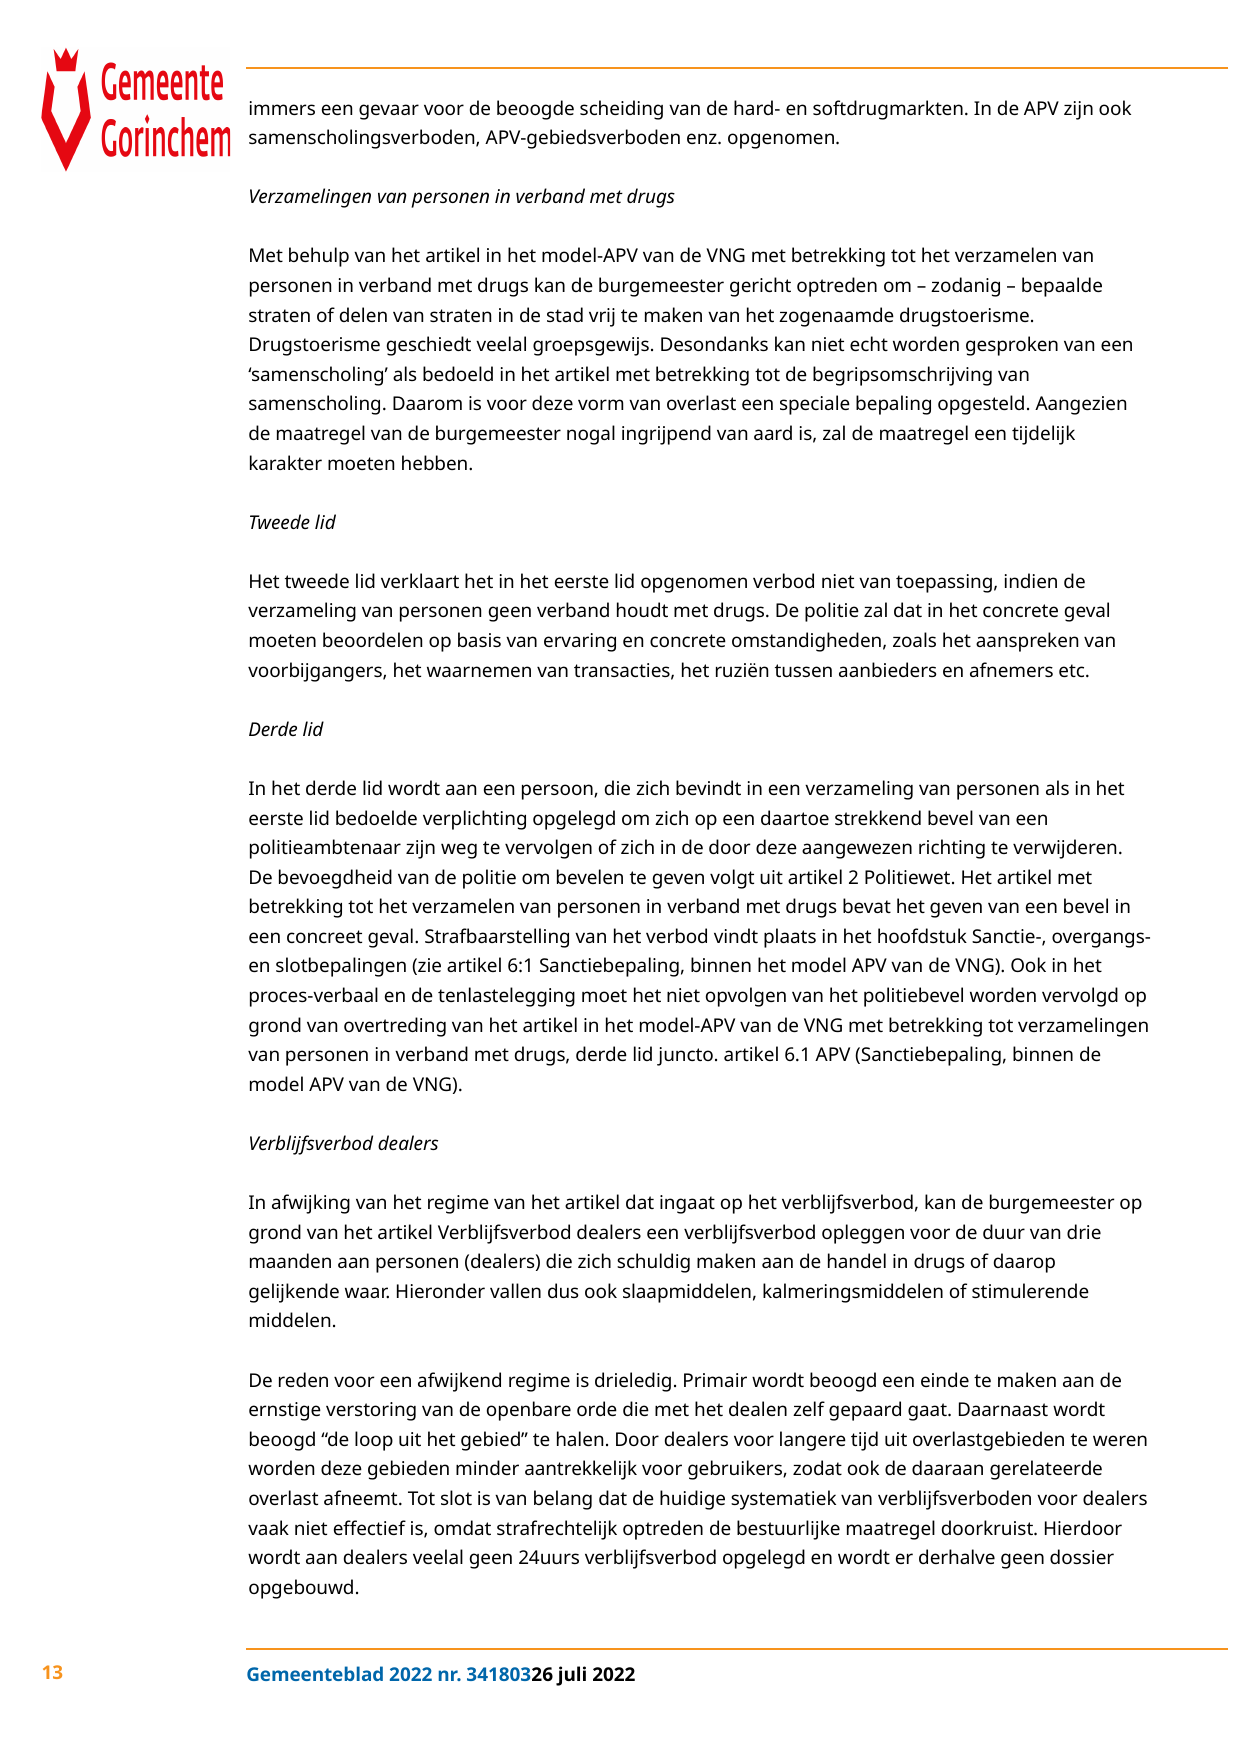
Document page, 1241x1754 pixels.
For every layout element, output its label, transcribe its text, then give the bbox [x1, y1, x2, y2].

text Met behulp van het artikel in het model-APV van de VNG met betrekking tot het verzamelen van personen in verband met drugs kan de burgemeester gericht optreden om – zodanig – bepaalde straten of delen van straten in de stad vrij te maken van het zogenaamde drugstoerisme. Drugstoerisme geschiedt veelal groepsgewijs. Desondanks kan niet echt worden gesproken van een ‘samenscholing’ als bedoeld in het artikel met betrekking tot de begripsomschrijving van samenscholing. Daarom is voor deze vorm van overlast een speciale bepaling opgesteld. Aangezien de maatregel van de burgemeester nogal ingrijpend van aard is, zal de maatregel een tijdelijk karakter moeten hebben. [248, 243, 1152, 476]
text Het tweede lid verklaart het in het eerste lid opgenomen verbod niet van toepassing, indien de verzameling van personen geen verband houdt met drugs. De politie zal dat in het concrete geval moeten beoordelen op basis van ervaring en concrete omstandigheden, zoals het aanspreken van voorbijgangers, het waarnemen van transacties, het ruziën tussen aanbieders en afnemers etc. [248, 568, 1152, 683]
text In afwijking van het regime van het artikel dat ingaat op het verblijfsverbod, kan de burgemeester op grond van het artikel Verblijfsverbod dealers een verblijfsverbod opleggen voor de duur van drie maanden aan personen (dealers) die zich schuldig maken aan de handel in drugs of daarop gelijkende waar. Hieronder vallen dus ook slaapmiddelen, kalmeringsmiddelen of stimulerende middelen. [248, 1189, 1152, 1333]
text De reden voor een afwijkend regime is drieledig. Primair wordt beoogd een einde te maken aan de ernstige verstoring van de openbare orde die met het dealen zelf gepaard gaat. Daarnaast wordt beoogd “de loop uit het gebied” te halen. Door dealers voor langere tijd uit overlastgebieden te weren worden deze gebieden minder aantrekkelijk voor gebruikers, zodat ook de daaraan gerelateerde overlast afneemt. Tot slot is van belang dat de huidige systematiek van verblijfsverboden voor dealers vaak niet effectief is, omdat strafrechtelijk optreden de bestuurlijke maatregel doorkruist. Hierdoor wordt aan dealers veelal geen 24uurs verblijfsverbod opgelegd en wordt er derhalve geen dossier opgebouwd. [248, 1367, 1152, 1600]
text In het derde lid wordt aan een persoon, die zich bevindt in een verzameling van personen als in het eerste lid bedoelde verplichting opgelegd om zich op een daartoe strekkend bevel van een politieambtenaar zijn weg te vervolgen of zich in de door deze aangewezen richting te verwijderen. De bevoegdheid van de politie om bevelen te geven volgt uit artikel 2 Politiewet. Het artikel met betrekking tot het verzamelen van personen in verband met drugs bevat het geven van een bevel in een concreet geval. Strafbaarstelling van het verbod vindt plaats in het hoofdstuk Sanctie-, overgangs- en slotbepalingen (zie artikel 6:1 Sanctiebepaling, binnen het model APV van de VNG). Ook in het proces-verbaal en de tenlastelegging moet het niet opvolgen van het politiebevel worden vervolgd op grond van overtreding van het artikel in het model-APV van de VNG met betrekking tot verzamelingen van personen in verband met drugs, derde lid juncto. artikel 6.1 APV (Sanctiebepaling, binnen de model APV van de VNG). [248, 775, 1152, 1097]
text Tweede lid [248, 509, 1152, 535]
text Verblijfsverbod dealers [248, 1130, 1152, 1156]
text immers een gevaar voor de beoogde scheiding van de hard- en softdrugmarkten. In de APV zijn ook samenscholingsverboden, APV-gebiedsverboden enz. opgenomen. [248, 95, 1152, 150]
picture [41, 47, 231, 172]
text Derde lid [248, 716, 1152, 742]
text Verzamelingen van personen in verband met drugs [248, 183, 1152, 209]
